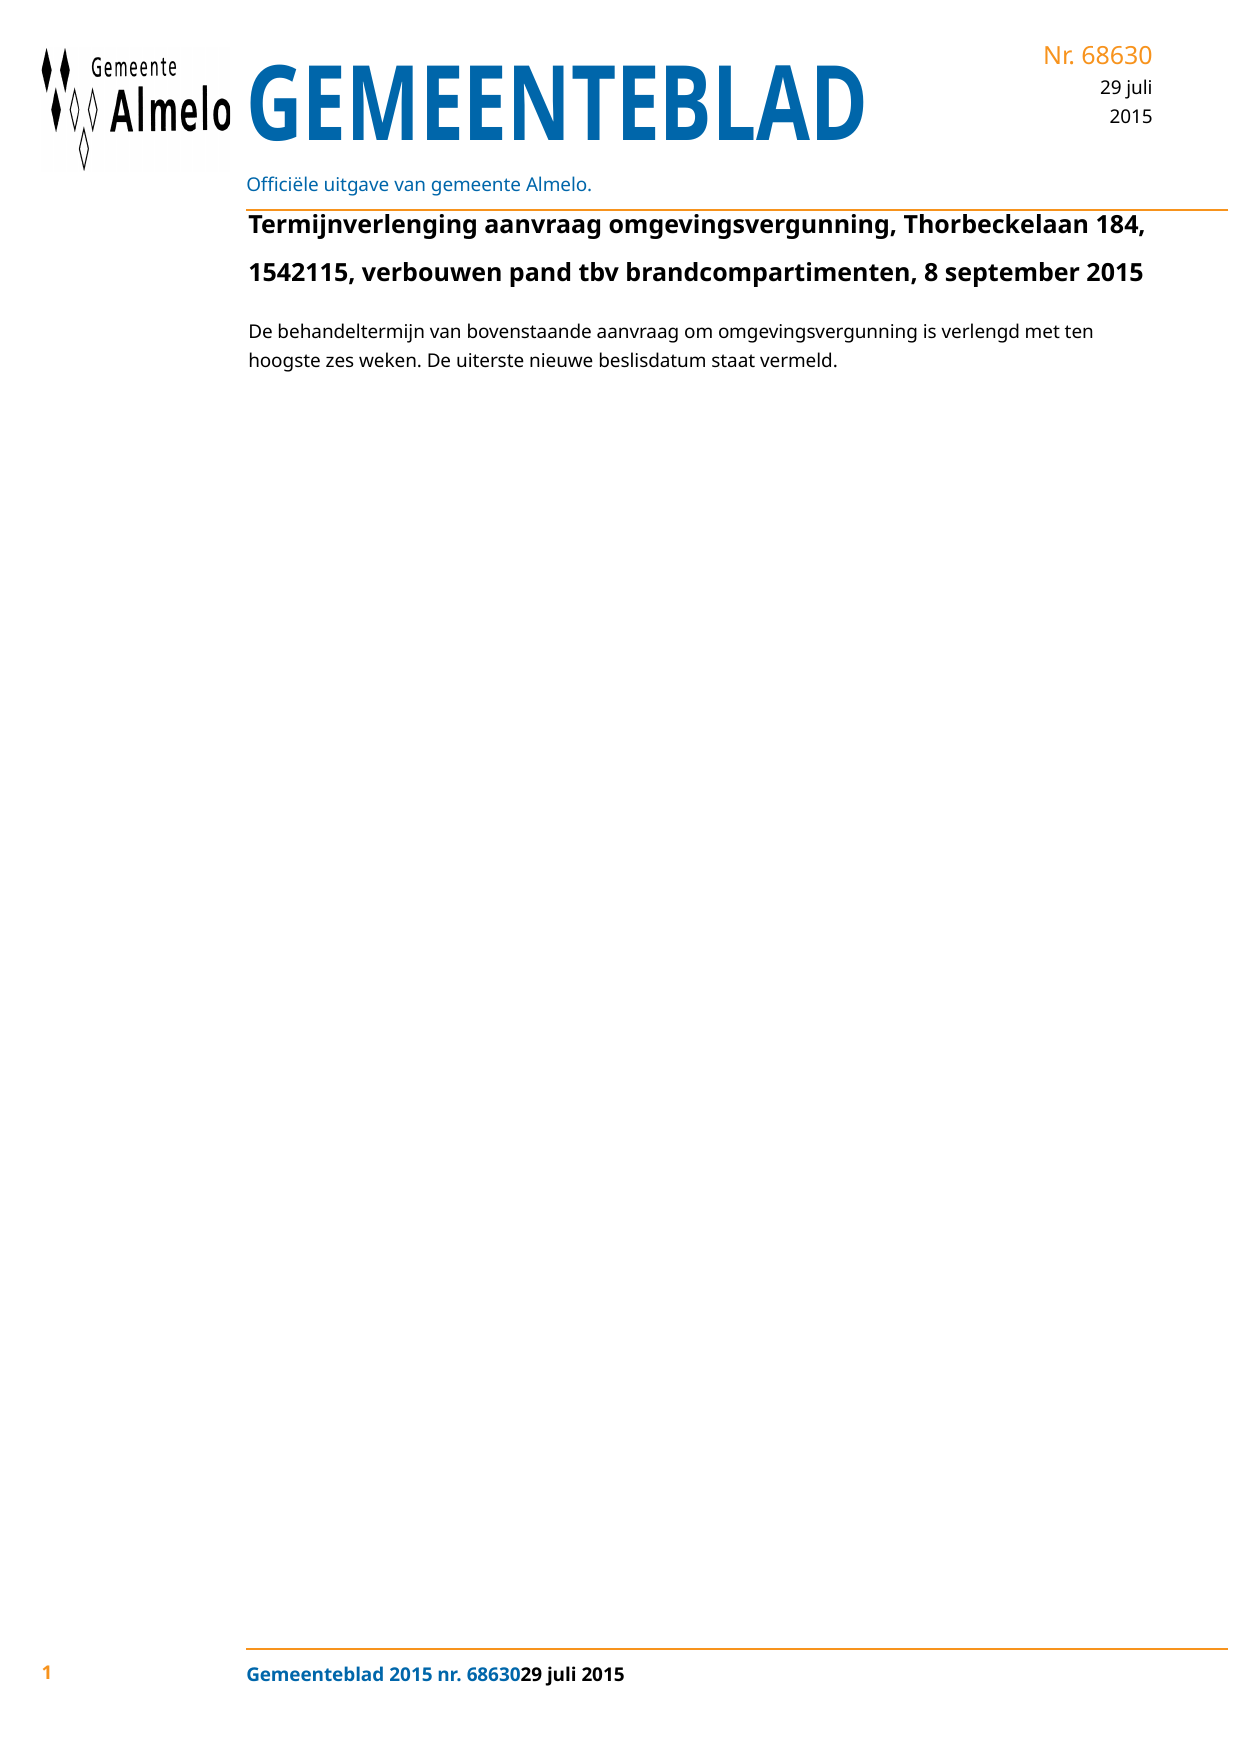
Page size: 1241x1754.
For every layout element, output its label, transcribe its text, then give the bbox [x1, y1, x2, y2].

picture [41, 47, 231, 172]
text Termijnverlenging aanvraag omgevingsvergunning, Thorbeckelaan 184, 1542115, verbouwen pand tbv brandcompartimenten, 8 september 2015 [248, 211, 1152, 288]
text De behandeltermijn van bovenstaande aanvraag om omgevingsvergunning is verlengd met ten hoogste zes weken. De uiterste nieuwe beslisdatum staat vermeld. [248, 318, 1152, 373]
